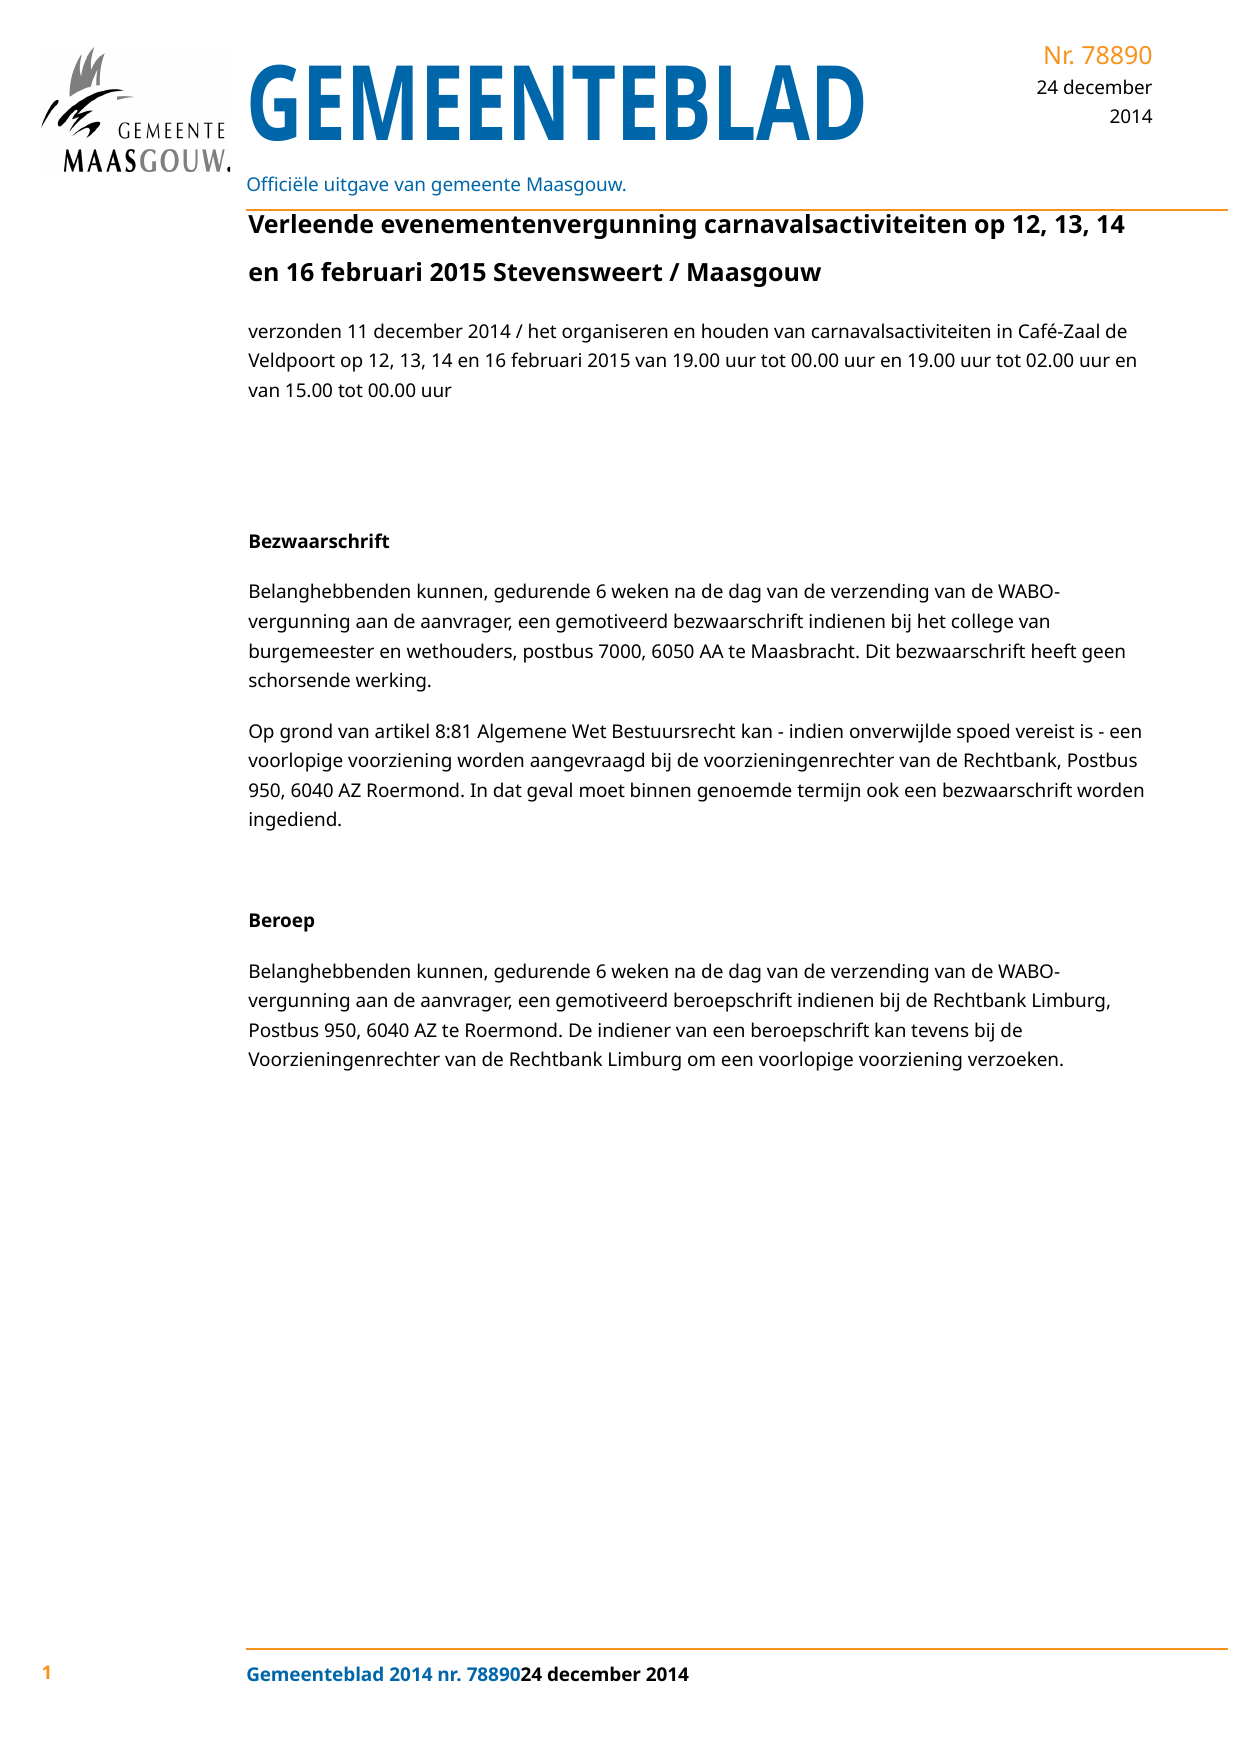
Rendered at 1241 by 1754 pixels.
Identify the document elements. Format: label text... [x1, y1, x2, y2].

picture [41, 47, 231, 172]
text Belanghebbenden kunnen, gedurende 6 weken na de dag van de verzending van de WABO-vergunning aan de aanvrager, een gemotiveerd bezwaarschrift indienen bij het college van burgemeester en wethouders, postbus 7000, 6050 AA te Maasbracht. Dit bezwaarschrift heeft geen schorsende werking. [248, 579, 1152, 693]
text Op grond van artikel 8:81 Algemene Wet Bestuursrecht kan - indien onverwijlde spoed vereist is - een voorlopige voorziening worden aangevraagd bij de voorzieningenrechter van de Rechtbank, Postbus 950, 6040 AZ Roermond. In dat geval moet binnen genoemde termijn ook een bezwaarschrift worden ingediend. [248, 718, 1152, 832]
text verzonden 11 december 2014 / het organiseren en houden van carnavalsactiviteiten in Café-Zaal de Veldpoort op 12, 13, 14 en 16 februari 2015 van 19.00 uur tot 00.00 uur en 19.00 uur tot 02.00 uur en van 15.00 tot 00.00 uur [248, 318, 1152, 403]
text Bezwaarschrift [248, 528, 1152, 554]
text Verleende evenementenvergunning carnavalsactiviteiten op 12, 13, 14 en 16 februari 2015 Stevensweert / Maasgouw [248, 211, 1152, 288]
text Beroep [248, 907, 1152, 933]
text Belanghebbenden kunnen, gedurende 6 weken na de dag van de verzending van de WABO-vergunning aan de aanvrager, een gemotiveerd beroepschrift indienen bij de Rechtbank Limburg, Postbus 950, 6040 AZ te Roermond. De indiener van een beroepschrift kan tevens bij de Voorzieningenrechter van de Rechtbank Limburg om een voorlopige voorziening verzoeken. [248, 958, 1152, 1072]
